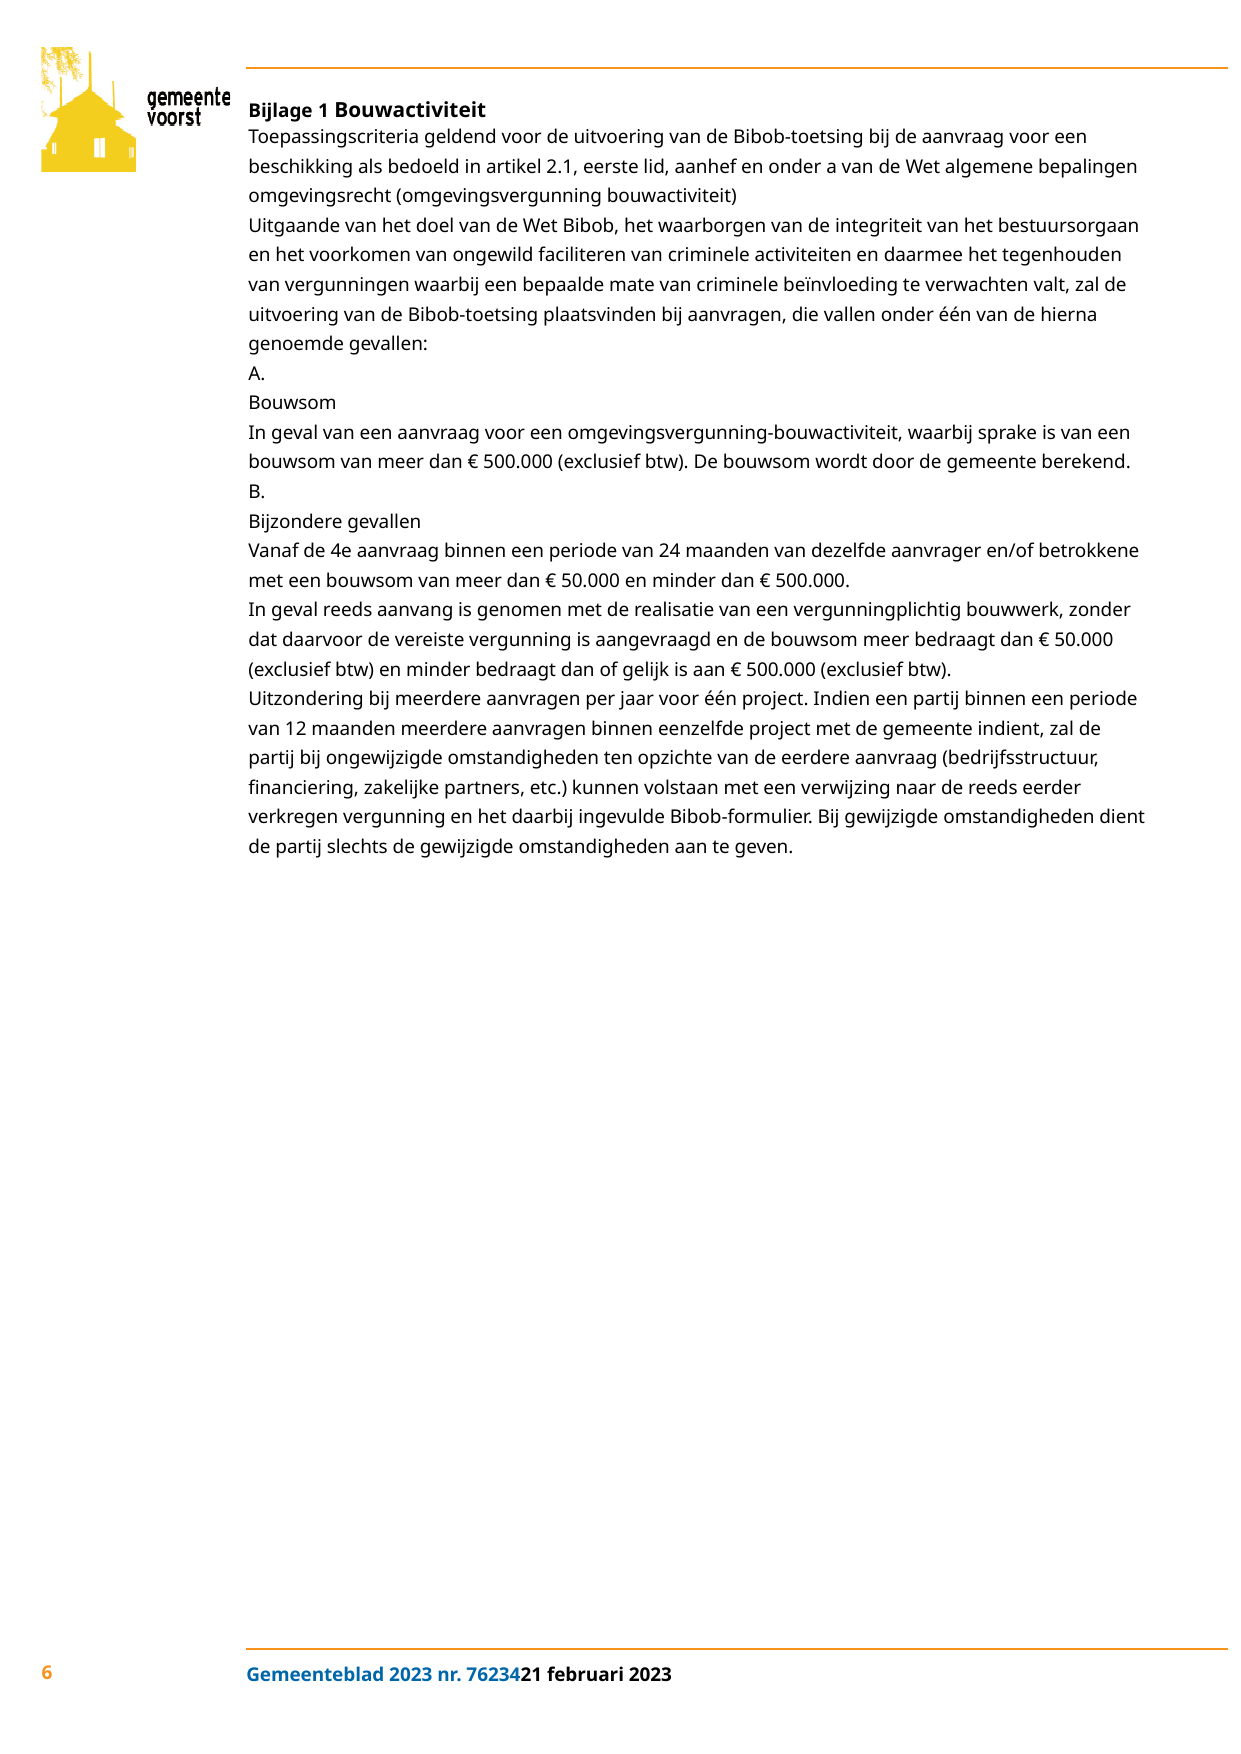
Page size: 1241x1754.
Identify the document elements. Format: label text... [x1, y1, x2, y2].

text In geval van een aanvraag voor een omgevingsvergunning-bouwactiviteit, waarbij sprake is van een bouwsom van meer dan € 500.000 (exclusief btw). De bouwsom wordt door de gemeente berekend. [248, 419, 1152, 474]
text A. [248, 360, 1152, 386]
text Bijlage 1 Bouwactiviteit [248, 95, 1152, 123]
picture [41, 47, 231, 172]
text In geval reeds aanvang is genomen met de realisatie van een vergunningplichtig bouwwerk, zonder dat daarvoor de vereiste vergunning is aangevraagd en de bouwsom meer bedraagt dan € 50.000 (exclusief btw) en minder bedraagt dan of gelijk is aan € 500.000 (exclusief btw). [248, 597, 1152, 682]
text B. [248, 478, 1152, 504]
text Toepassingscriteria geldend voor de uitvoering van de Bibob-toetsing bij de aanvraag voor een beschikking als bedoeld in artikel 2.1, eerste lid, aanhef en onder a van de Wet algemene bepalingen omgevingsrecht (omgevingsvergunning bouwactiviteit) [248, 123, 1152, 208]
text Uitzondering bij meerdere aanvragen per jaar voor één project. Indien een partij binnen een periode van 12 maanden meerdere aanvragen binnen eenzelfde project met de gemeente indient, zal de partij bij ongewijzigde omstandigheden ten opzichte van de eerdere aanvraag (bedrijfsstructuur, financiering, zakelijke partners, etc.) kunnen volstaan met een verwijzing naar de reeds eerder verkregen vergunning en het daarbij ingevulde Bibob-formulier. Bij gewijzigde omstandigheden dient de partij slechts de gewijzigde omstandigheden aan te geven. [248, 685, 1152, 859]
text Uitgaande van het doel van de Wet Bibob, het waarborgen van de integriteit van het bestuursorgaan en het voorkomen van ongewild faciliteren van criminele activiteiten en daarmee het tegenhouden van vergunningen waarbij een bepaalde mate van criminele beïnvloeding te verwachten valt, zal de uitvoering van de Bibob-toetsing plaatsvinden bij aanvragen, die vallen onder één van de hierna genoemde gevallen: [248, 212, 1152, 356]
text Bouwsom [248, 389, 1152, 415]
text Vanaf de 4e aanvraag binnen een periode van 24 maanden van dezelfde aanvrager en/of betrokkene met een bouwsom van meer dan € 50.000 en minder dan € 500.000. [248, 537, 1152, 593]
text Bijzondere gevallen [248, 508, 1152, 534]
